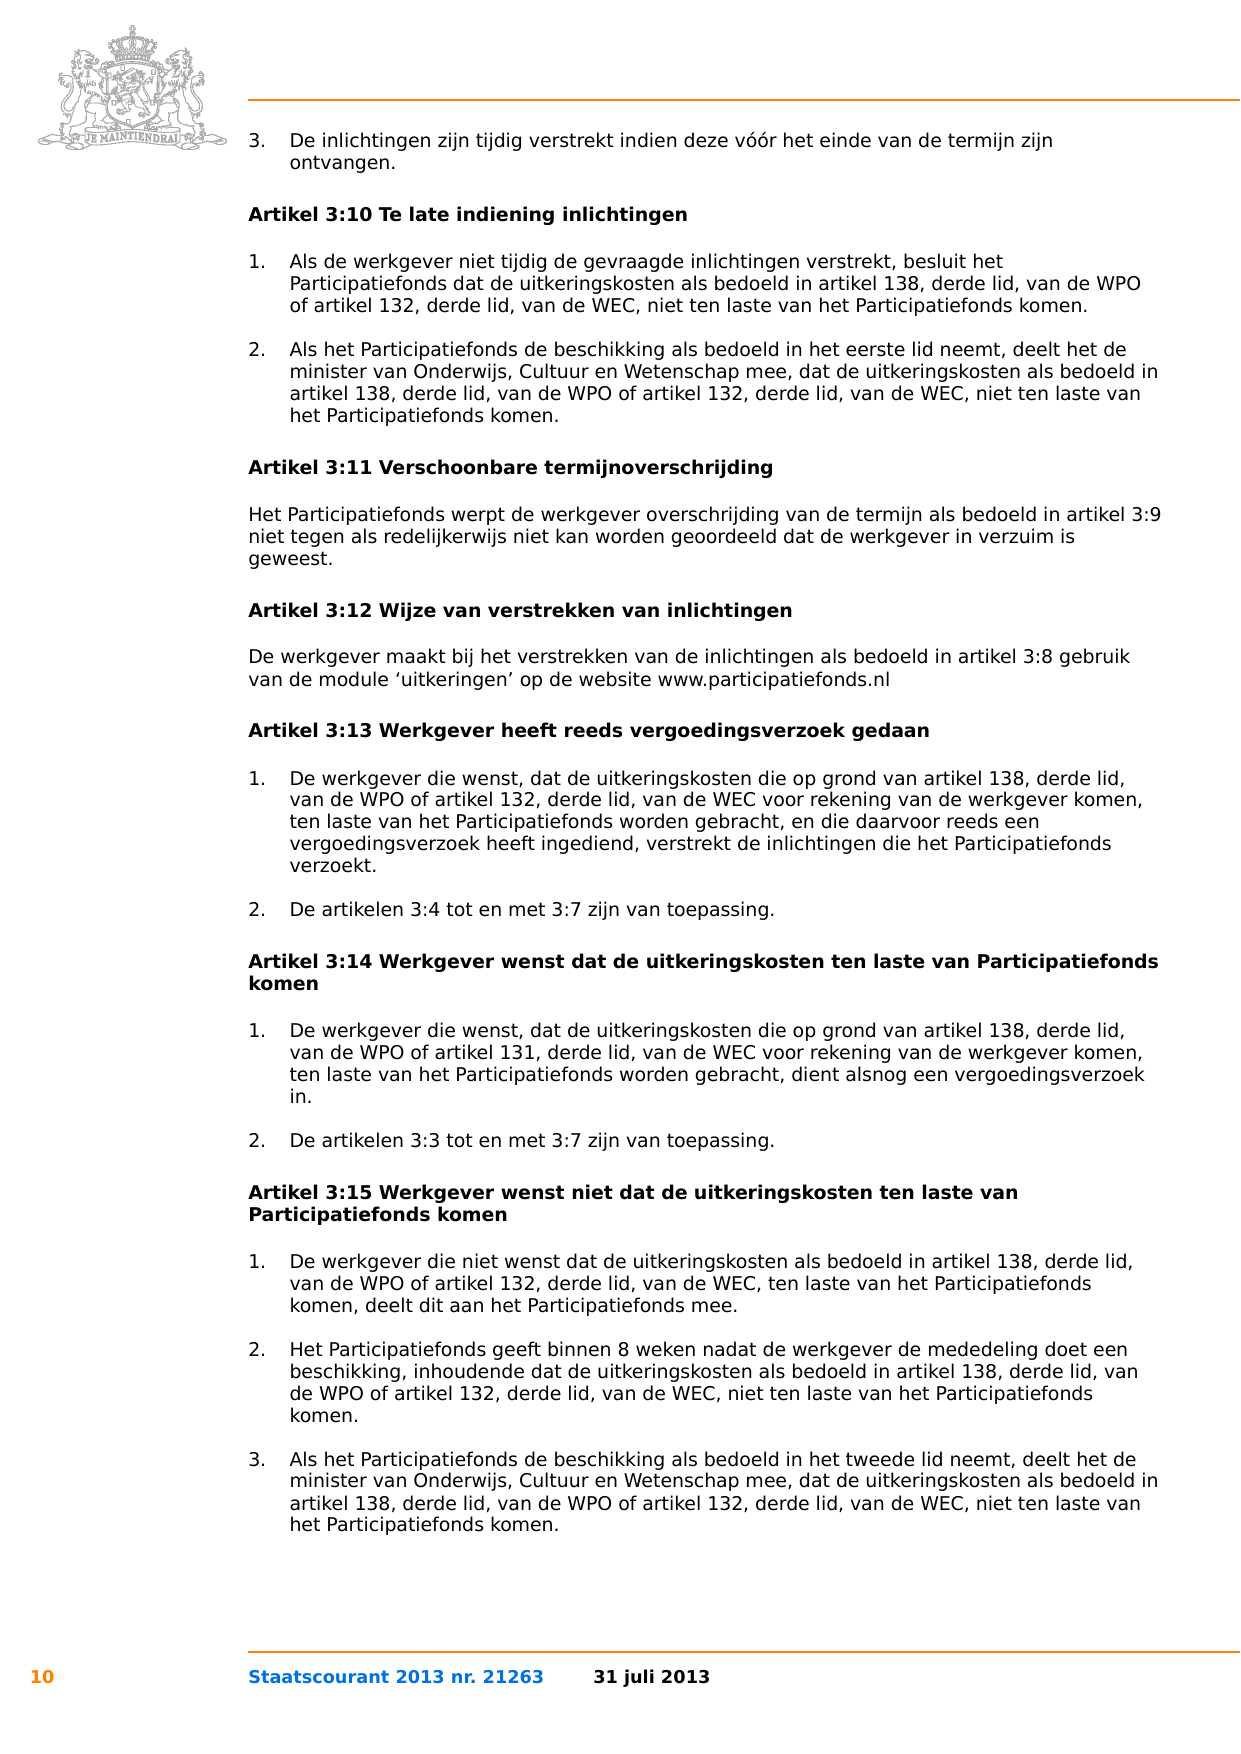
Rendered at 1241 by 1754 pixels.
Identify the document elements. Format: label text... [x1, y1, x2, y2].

text 1. De werkgever die niet wenst dat de uitkeringskosten als bedoeld in artikel 138, derde lid, van de WPO of artikel 132, derde lid, van de WEC, ten laste van het Participatiefonds komen, deelt dit aan het Participatiefonds mee. [248, 1251, 1163, 1317]
text 2. De artikelen 3:4 tot en met 3:7 zijn van toepassing. [248, 899, 1163, 921]
subtitle Artikel 3:15 Werkgever wenst niet dat de uitkeringskosten ten laste van Participatiefonds komen [248, 1182, 1163, 1226]
text 1. De werkgever die wenst, dat de uitkeringskosten die op grond van artikel 138, derde lid, van de WPO of artikel 132, derde lid, van de WEC voor rekening van de werkgever komen, ten laste van het Participatiefonds worden gebracht, en die daarvoor reeds een vergoedingsverzoek heeft ingediend, verstrekt de inlichtingen die het Participatiefonds verzoekt. [248, 767, 1163, 877]
text De werkgever maakt bij het verstrekken van de inlichtingen als bedoeld in artikel 3:8 gebruik van de module ‘uitkeringen’ op de website www.participatiefonds.nl [248, 646, 1163, 690]
subtitle Artikel 3:11 Verschoonbare termijnoverschrijding [248, 457, 1163, 478]
text 2. Als het Participatiefonds de beschikking als bedoeld in het eerste lid neemt, deelt het de minister van Onderwijs, Cultuur en Wetenschap mee, dat de uitkeringskosten als bedoeld in artikel 138, derde lid, van de WPO of artikel 132, derde lid, van de WEC, niet ten laste van het Participatiefonds komen. [248, 339, 1163, 427]
text 1. Als de werkgever niet tijdig de gevraagde inlichtingen verstrekt, besluit het Participatiefonds dat de uitkeringskosten als bedoeld in artikel 138, derde lid, van de WPO of artikel 132, derde lid, van de WEC, niet ten laste van het Participatiefonds komen. [248, 251, 1163, 317]
text 2. Het Participatiefonds geeft binnen 8 weken nadat de werkgever de mededeling doet een beschikking, inhoudende dat de uitkeringskosten als bedoeld in artikel 138, derde lid, van de WPO of artikel 132, derde lid, van de WEC, niet ten laste van het Participatiefonds komen. [248, 1339, 1163, 1427]
text Het Participatiefonds werpt de werkgever overschrijding van de termijn als bedoeld in artikel 3:9 niet tegen als redelijkerwijs niet kan worden geoordeeld dat de werkgever in verzuim is geweest. [248, 503, 1163, 569]
text 3. De inlichtingen zijn tijdig verstrekt indien deze vóór het einde van de termijn zijn ontvangen. [248, 130, 1163, 174]
text 2. De artikelen 3:3 tot en met 3:7 zijn van toepassing. [248, 1130, 1163, 1152]
subtitle Artikel 3:12 Wijze van verstrekken van inlichtingen [248, 599, 1163, 621]
text 1. De werkgever die wenst, dat de uitkeringskosten die op grond van artikel 138, derde lid, van de WPO of artikel 131, derde lid, van de WEC voor rekening van de werkgever komen, ten laste van het Participatiefonds worden gebracht, dient alsnog een vergoedingsverzoek in. [248, 1020, 1163, 1108]
text 3. Als het Participatiefonds de beschikking als bedoeld in het tweede lid neemt, deelt het de minister van Onderwijs, Cultuur en Wetenschap mee, dat de uitkeringskosten als bedoeld in artikel 138, derde lid, van de WPO of artikel 132, derde lid, van de WEC, niet ten laste van het Participatiefonds komen. [248, 1448, 1163, 1536]
subtitle Artikel 3:13 Werkgever heeft reeds vergoedingsverzoek gedaan [248, 720, 1163, 742]
picture [38, 25, 227, 150]
subtitle Artikel 3:10 Te late indiening inlichtingen [248, 204, 1163, 226]
subtitle Artikel 3:14 Werkgever wenst dat de uitkeringskosten ten laste van Participatiefonds komen [248, 951, 1163, 995]
